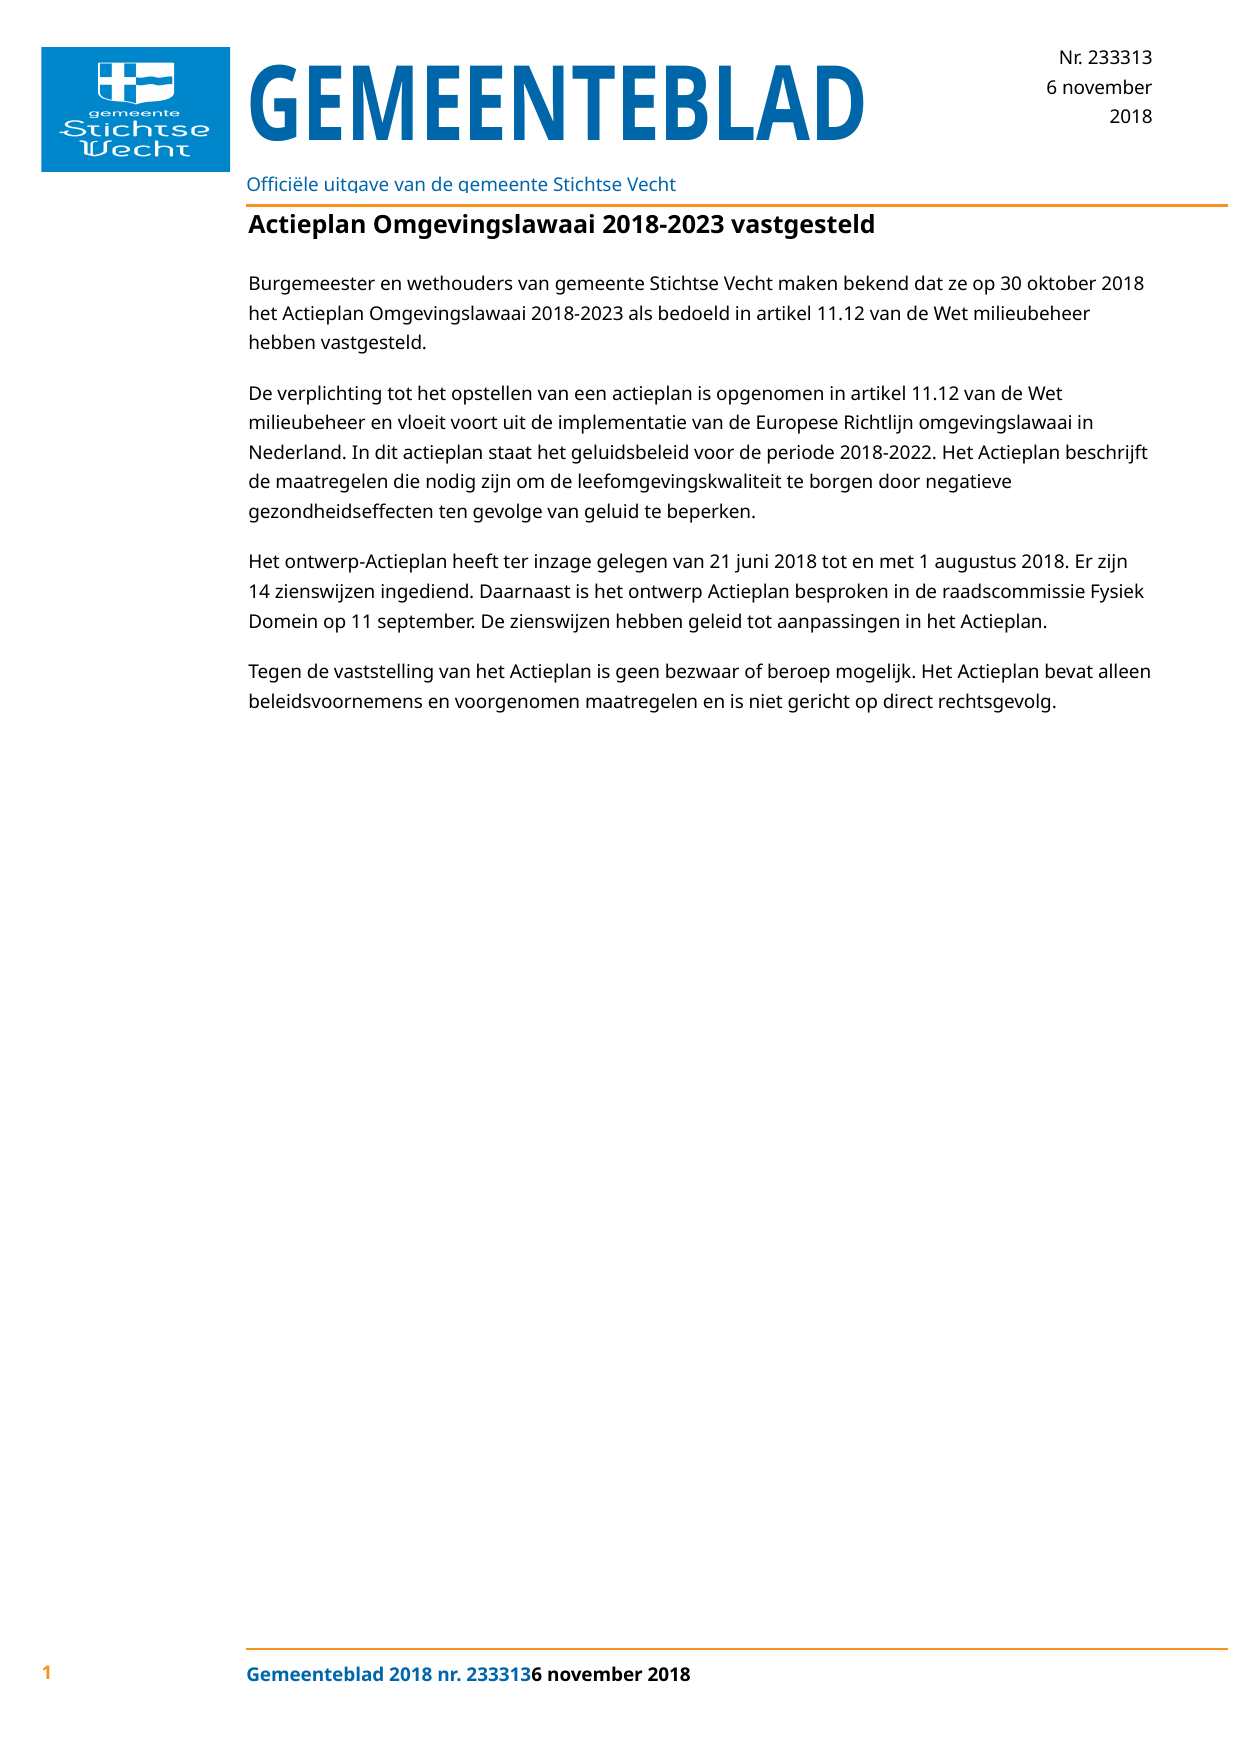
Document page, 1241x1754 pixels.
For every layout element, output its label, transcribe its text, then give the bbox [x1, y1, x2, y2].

picture [99, 63, 135, 101]
text Tegen de vaststelling van het Actieplan is geen bezwaar of beroep mogelijk. Het Actieplan bevat alleen beleidsvoornemens en voorgenomen maatregelen en is niet gericht op direct rechtsgevolg. [248, 658, 1152, 713]
text Burgemeester en wethouders van gemeente Stichtse Vecht maken bekend dat ze op 30 oktober 2018 het Actieplan Omgevingslawaai 2018-2023 als bedoeld in artikel 11.12 van de Wet milieubeheer hebben vastgesteld. [248, 270, 1152, 355]
picture [137, 63, 174, 103]
text De verplichting tot het opstellen van een actieplan is opgenomen in artikel 11.12 van de Wet milieubeheer en vloeit voort uit de implementatie van de Europese Richtlijn omgevingslawaai in Nederland. In dit actieplan staat het geluidsbeleid voor de periode 2018-2022. Het Actieplan beschrijft de maatregelen die nodig zijn om de leefomgevingskwaliteit te borgen door negatieve gezondheidseffecten ten gevolge van geluid te beperken. [248, 380, 1152, 524]
text Actieplan Omgevingslawaai 2018-2023 vastgesteld [248, 207, 1152, 241]
text Het ontwerp-Actieplan heeft ter inzage gelegen van 21 juni 2018 tot en met 1 augustus 2018. Er zijn 14 zienswijzen ingediend. Daarnaast is het ontwerp Actieplan besproken in de raadscommissie Fysiek Domein op 11 september. De zienswijzen hebben geleid tot aanpassingen in het Actieplan. [248, 549, 1152, 633]
